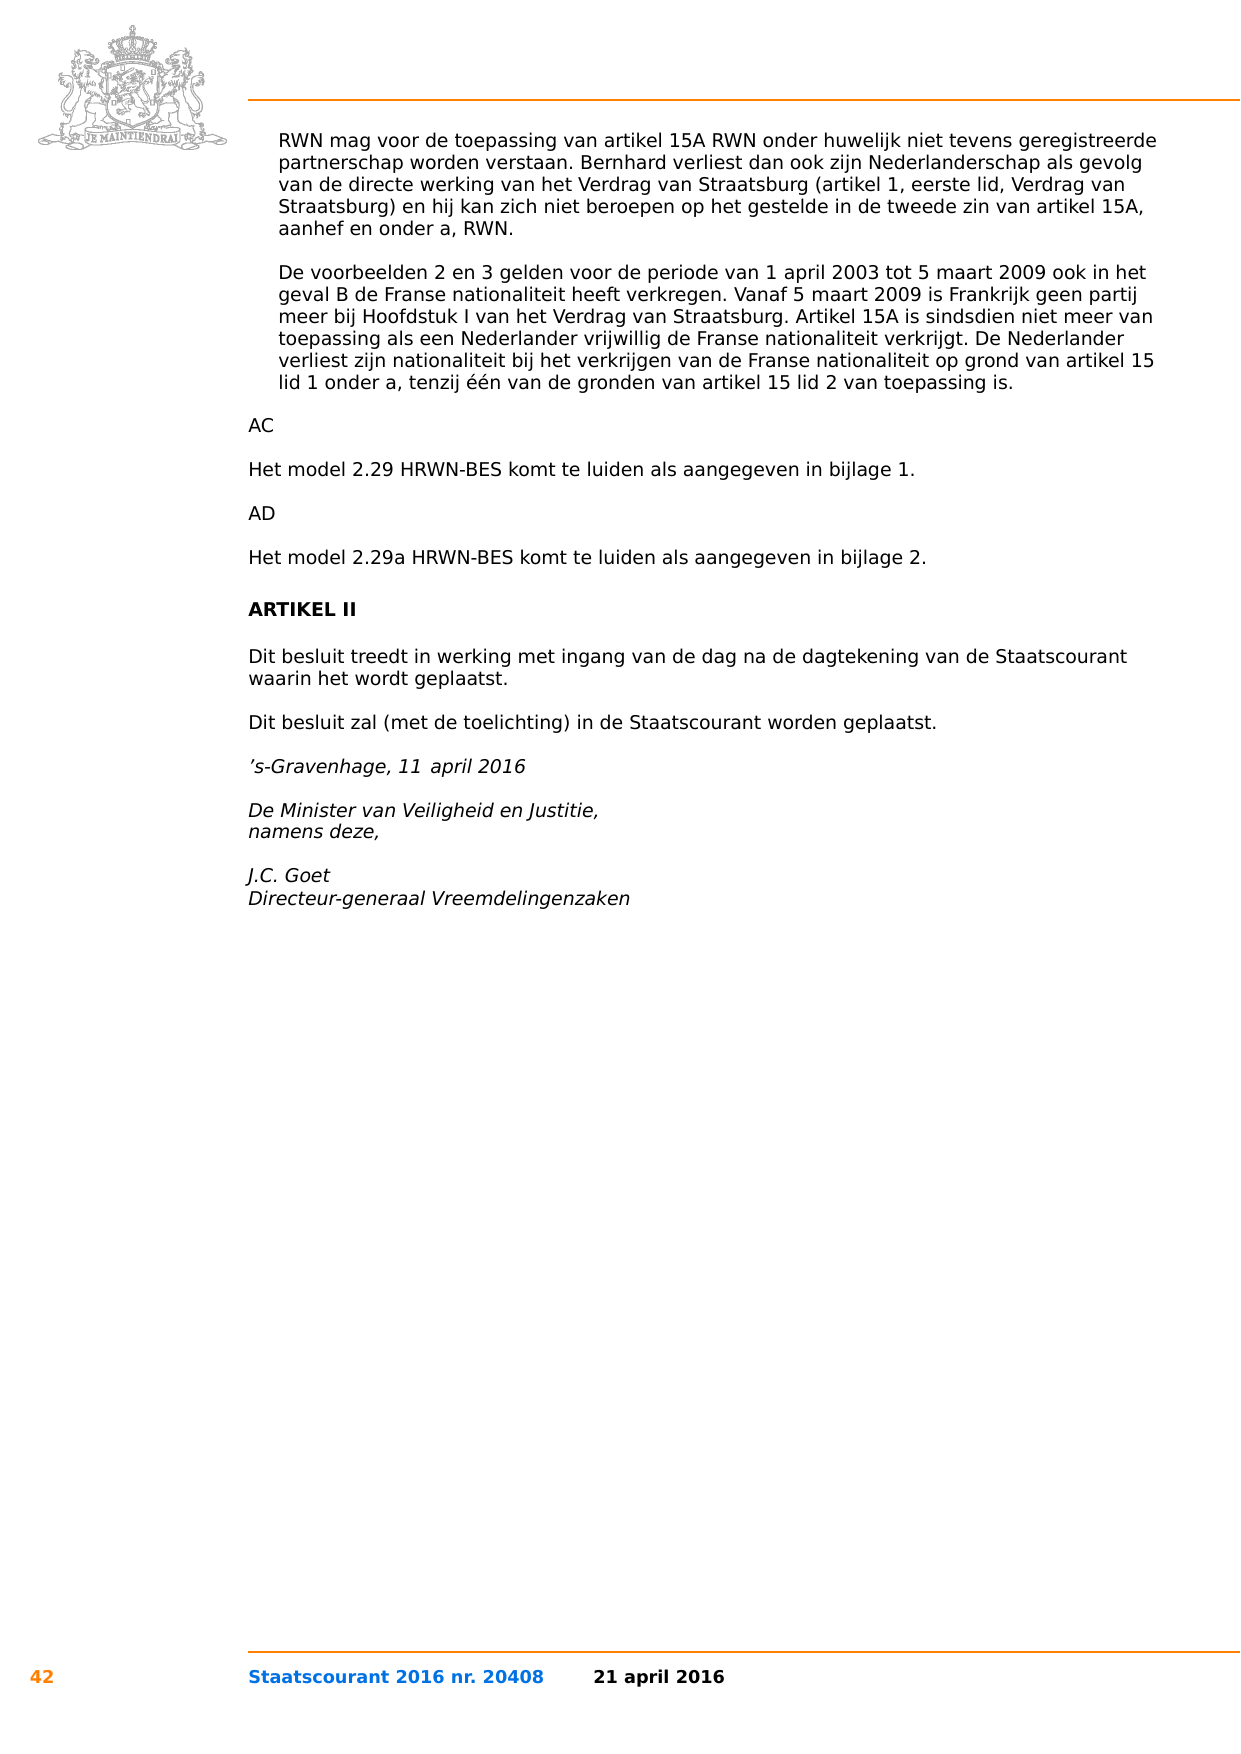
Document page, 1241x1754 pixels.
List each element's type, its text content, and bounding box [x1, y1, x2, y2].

text RWN mag voor de toepassing van artikel 15A RWN onder huwelijk niet tevens geregistreerde partnerschap worden verstaan. Bernhard verliest dan ook zijn Nederlanderschap als gevolg van de directe werking van het Verdrag van Straatsburg (artikel 1, eerste lid, Verdrag van Straatsburg) en hij kan zich niet beroepen op het gestelde in de tweede zin van artikel 15A, aanhef en onder a, RWN. [278, 130, 1163, 240]
picture [38, 25, 227, 150]
text AD [248, 503, 1163, 525]
text AC [248, 415, 1163, 437]
text Dit besluit treedt in werking met ingang van de dag na de dagtekening van de Staatscourant waarin het wordt geplaatst. [248, 646, 1163, 690]
text ’s-Gravenhage, 11 april 2016 [248, 756, 1163, 778]
text De voorbeelden 2 en 3 gelden voor de periode van 1 april 2003 tot 5 maart 2009 ook in het geval B de Franse nationaliteit heeft verkregen. Vanaf 5 maart 2009 is Frankrijk geen partij meer bij Hoofdstuk I van het Verdrag van Straatsburg. Artikel 15A is sindsdien niet meer van toepassing als een Nederlander vrijwillig de Franse nationaliteit verkrijgt. De Nederlander verliest zijn nationaliteit bij het verkrijgen van de Franse nationaliteit op grond van artikel 15 lid 1 onder a, tenzij één van de gronden van artikel 15 lid 2 van toepassing is. [278, 262, 1163, 393]
text Het model 2.29 HRWN-BES komt te luiden als aangegeven in bijlage 1. [248, 459, 1163, 481]
text Het model 2.29a HRWN-BES komt te luiden als aangegeven in bijlage 2. [248, 547, 1163, 569]
text Dit besluit zal (met de toelichting) in de Staatscourant worden geplaatst. [248, 712, 1163, 734]
subtitle ARTIKEL II [248, 599, 1163, 621]
text De Minister van Veiligheid en Justitie, namens deze, J.C. Goet Directeur-generaal Vreemdelingenzaken [248, 799, 1163, 909]
